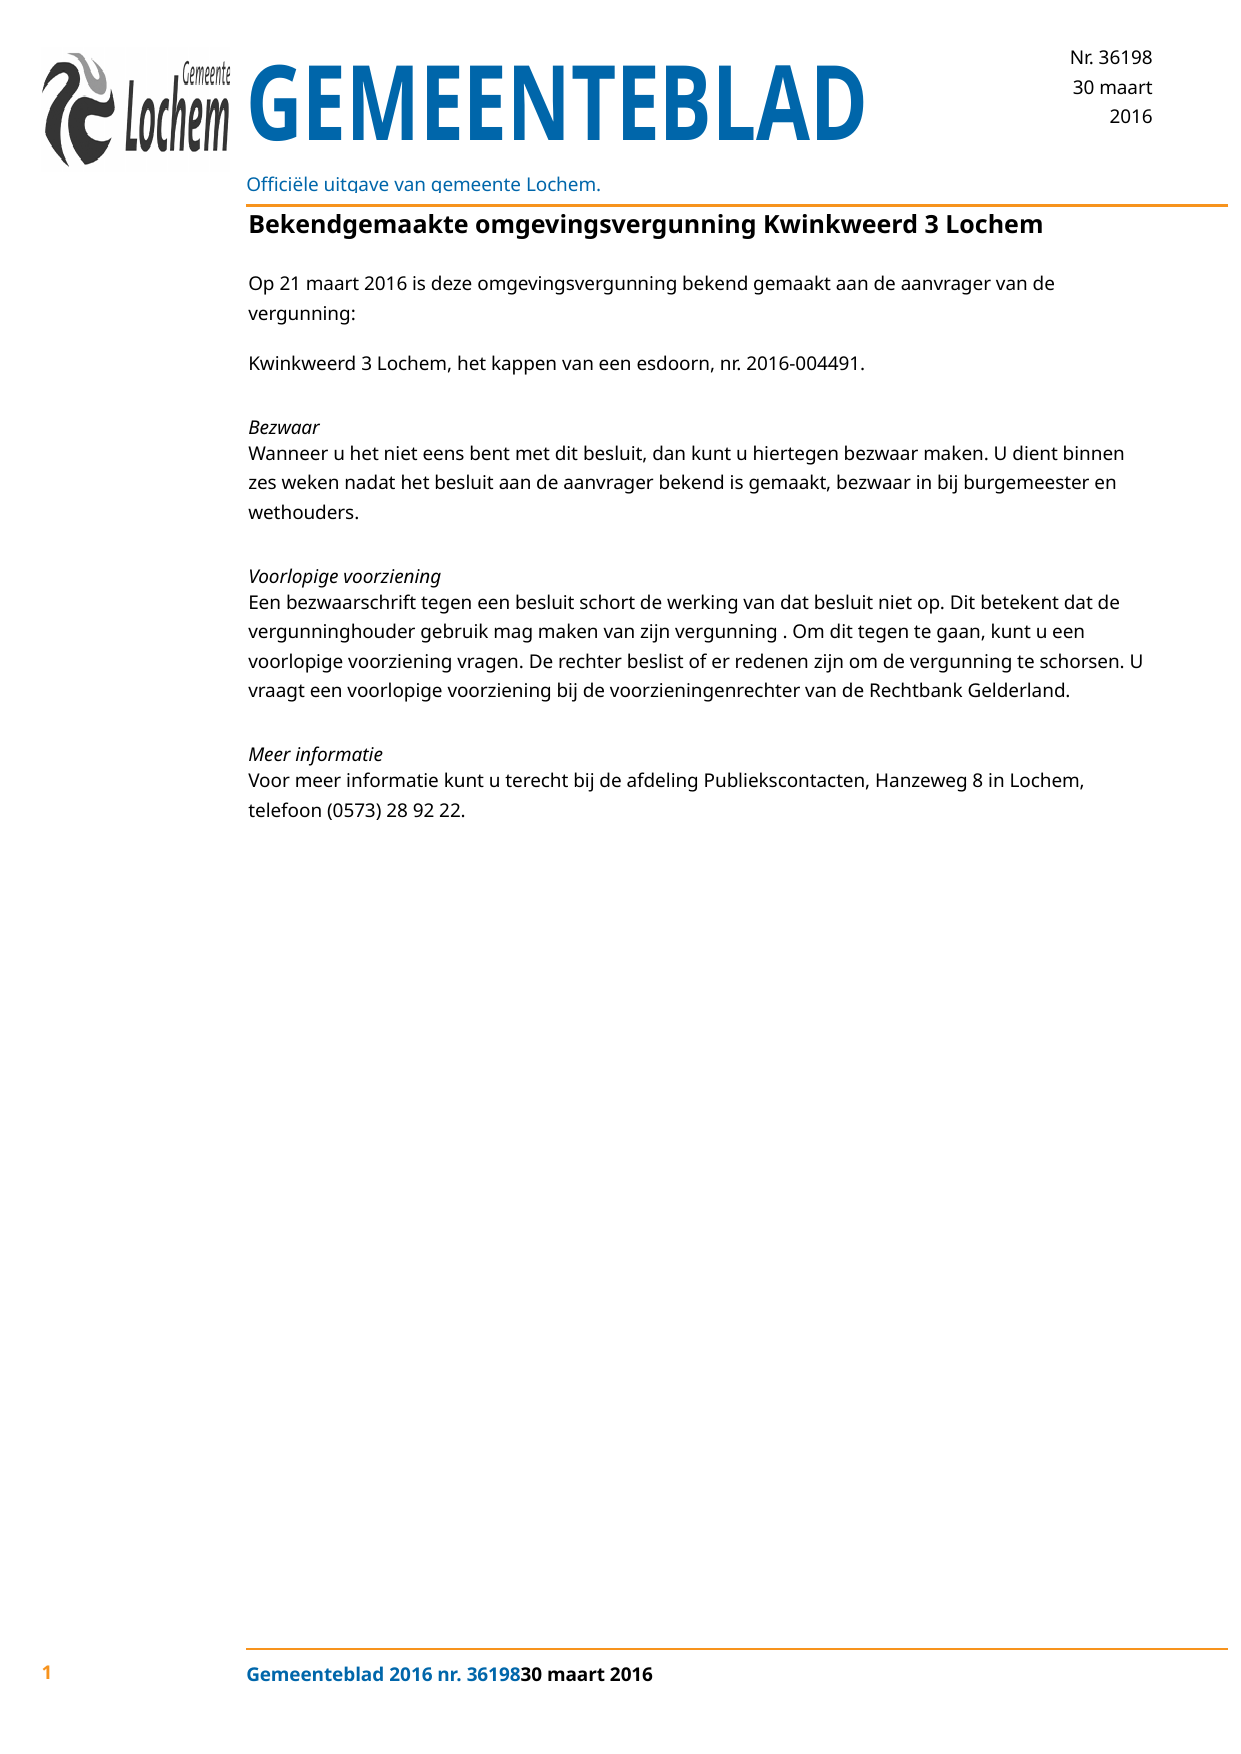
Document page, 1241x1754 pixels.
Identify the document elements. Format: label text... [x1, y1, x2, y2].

text Bezwaar [248, 414, 1152, 440]
text Voorlopige voorziening [248, 563, 1152, 589]
text Wanneer u het niet eens bent met dit besluit, dan kunt u hiertegen bezwaar maken. U dient binnen zes weken nadat het besluit aan de aanvrager bekend is gemaakt, bezwaar in bij burgemeester en wethouders. [248, 440, 1152, 525]
text Voor meer informatie kunt u terecht bij de afdeling Publiekscontacten, Hanzeweg 8 in Lochem, telefoon (0573) 28 92 22. [248, 767, 1152, 823]
text Kwinkweerd 3 Lochem, het kappen van een esdoorn, nr. 2016-004491. [248, 350, 1152, 376]
text Bekendgemaakte omgevingsvergunning Kwinkweerd 3 Lochem [248, 207, 1152, 241]
picture [41, 47, 231, 172]
text Een bezwaarschrift tegen een besluit schort de werking van dat besluit niet op. Dit betekent dat de vergunninghouder gebruik mag maken van zijn vergunning . Om dit tegen te gaan, kunt u een voorlopige voorziening vragen. De rechter beslist of er redenen zijn om de vergunning te schorsen. U vraagt een voorlopige voorziening bij de voorzieningenrechter van de Rechtbank Gelderland. [248, 589, 1152, 703]
text Op 21 maart 2016 is deze omgevingsvergunning bekend gemaakt aan de aanvrager van de vergunning: [248, 270, 1152, 326]
text Meer informatie [248, 742, 1152, 767]
